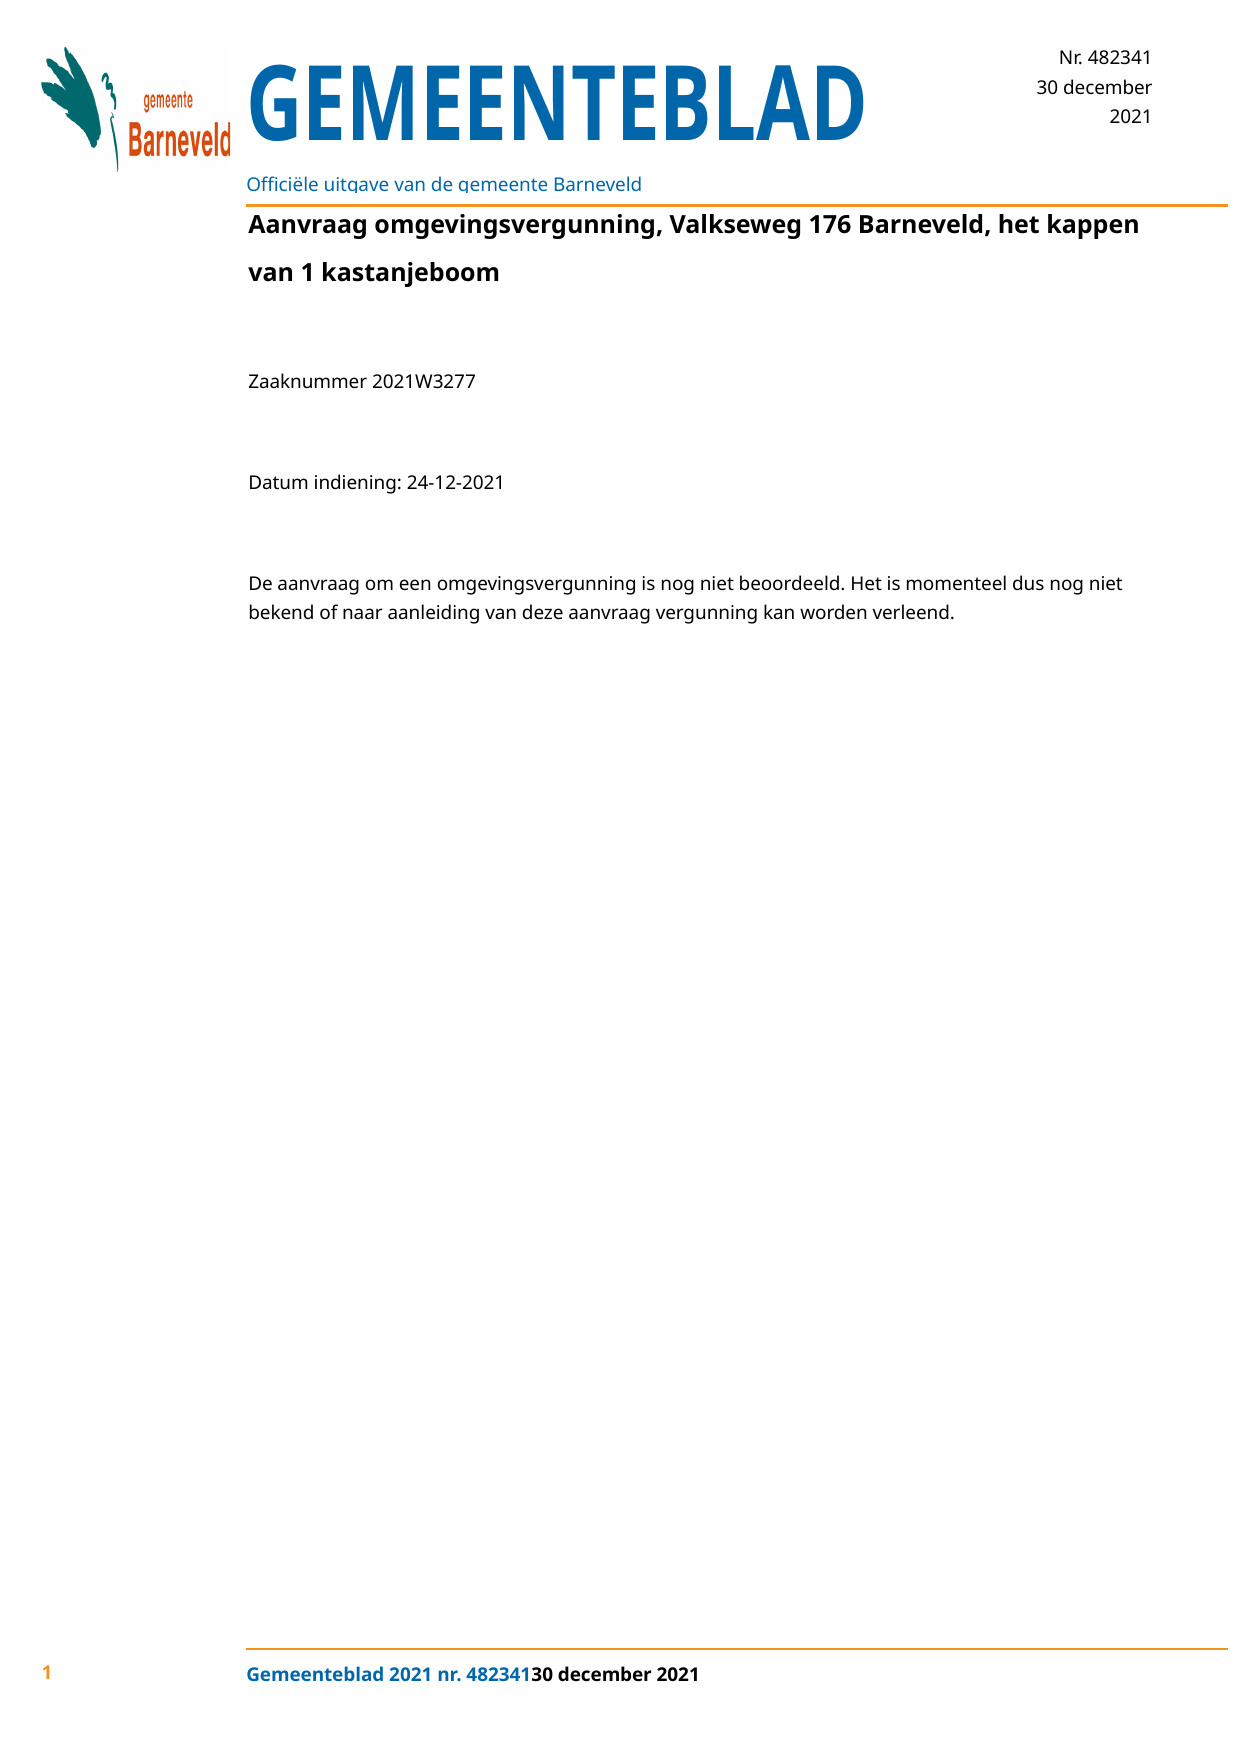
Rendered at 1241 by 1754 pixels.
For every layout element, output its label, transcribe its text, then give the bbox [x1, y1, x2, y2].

text Datum indiening: 24-12-2021 [248, 469, 1152, 495]
picture [41, 47, 231, 172]
text De aanvraag om een omgevingsvergunning is nog niet beoordeeld. Het is momenteel dus nog niet bekend of naar aanleiding van deze aanvraag vergunning kan worden verleend. [248, 570, 1152, 625]
text Zaaknummer 2021W3277 [248, 368, 1152, 394]
text Aanvraag omgevingsvergunning, Valkseweg 176 Barneveld, het kappen van 1 kastanjeboom [248, 207, 1152, 288]
